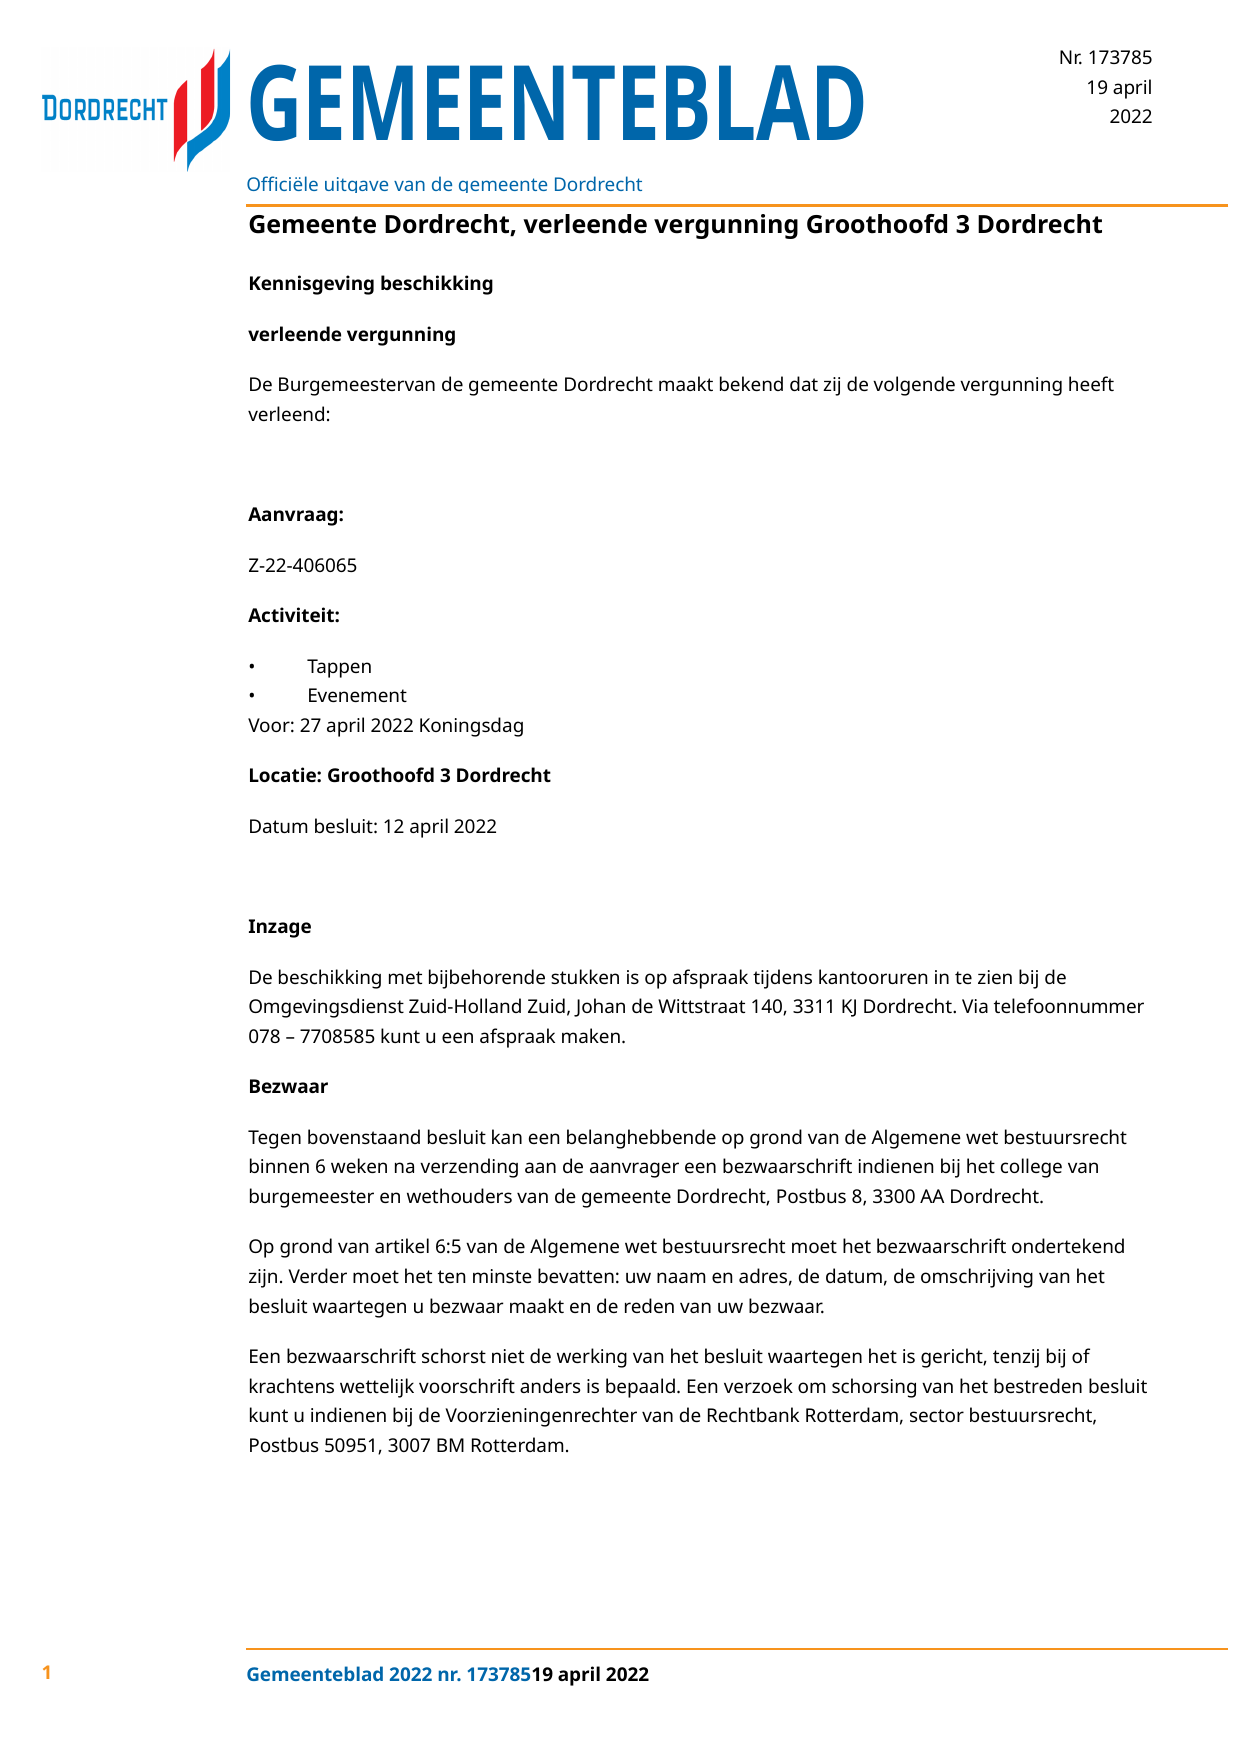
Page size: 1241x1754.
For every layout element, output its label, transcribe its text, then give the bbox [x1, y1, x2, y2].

text De Burgemeestervan de gemeente Dordrecht maakt bekend dat zij de volgende vergunning heeft verleend: [248, 371, 1152, 426]
text Inzage [248, 914, 1152, 939]
text Z-22-406065 [248, 552, 1152, 578]
text Voor: 27 april 2022 Koningsdag [248, 712, 1152, 738]
text Een bezwaarschrift schorst niet de werking van het besluit waartegen het is gericht, tenzij bij of krachtens wettelijk voorschrift anders is bepaald. Een verzoek om schorsing van het bestreden besluit kunt u indienen bij de Voorzieningenrechter van de Rechtbank Rotterdam, sector bestuursrecht, Postbus 50951, 3007 BM Rotterdam. [248, 1343, 1152, 1458]
text Datum besluit: 12 april 2022 [248, 813, 1152, 838]
text Aanvraag: [248, 502, 1152, 527]
text Bezwaar [248, 1074, 1152, 1099]
list Evenement [248, 682, 1152, 708]
text Gemeente Dordrecht, verleende vergunning Groothoofd 3 Dordrecht [248, 207, 1152, 241]
text Kennisgeving beschikking [248, 270, 1152, 296]
text Tegen bovenstaand besluit kan een belanghebbende op grond van de Algemene wet bestuursrecht binnen 6 weken na verzending aan de aanvrager een bezwaarschrift indienen bij het college van burgemeester en wethouders van de gemeente Dordrecht, Postbus 8, 3300 AA Dordrecht. [248, 1124, 1152, 1209]
picture [41, 47, 231, 172]
text Activiteit: [248, 602, 1152, 628]
text Op grond van artikel 6:5 van de Algemene wet bestuursrecht moet het bezwaarschrift ondertekend zijn. Verder moet het ten minste bevatten: uw naam en adres, de datum, de omschrijving van het besluit waartegen u bezwaar maakt en de reden van uw bezwaar. [248, 1234, 1152, 1318]
text Locatie: Groothoofd 3 Dordrecht [248, 762, 1152, 788]
list Tappen [248, 653, 1152, 678]
text De beschikking met bijbehorende stukken is op afspraak tijdens kantooruren in te zien bij de Omgevingsdienst Zuid-Holland Zuid, Johan de Wittstraat 140, 3311 KJ Dordrecht. Via telefoonnummer 078 – 7708585 kunt u een afspraak maken. [248, 964, 1152, 1049]
text verleende vergunning [248, 321, 1152, 346]
